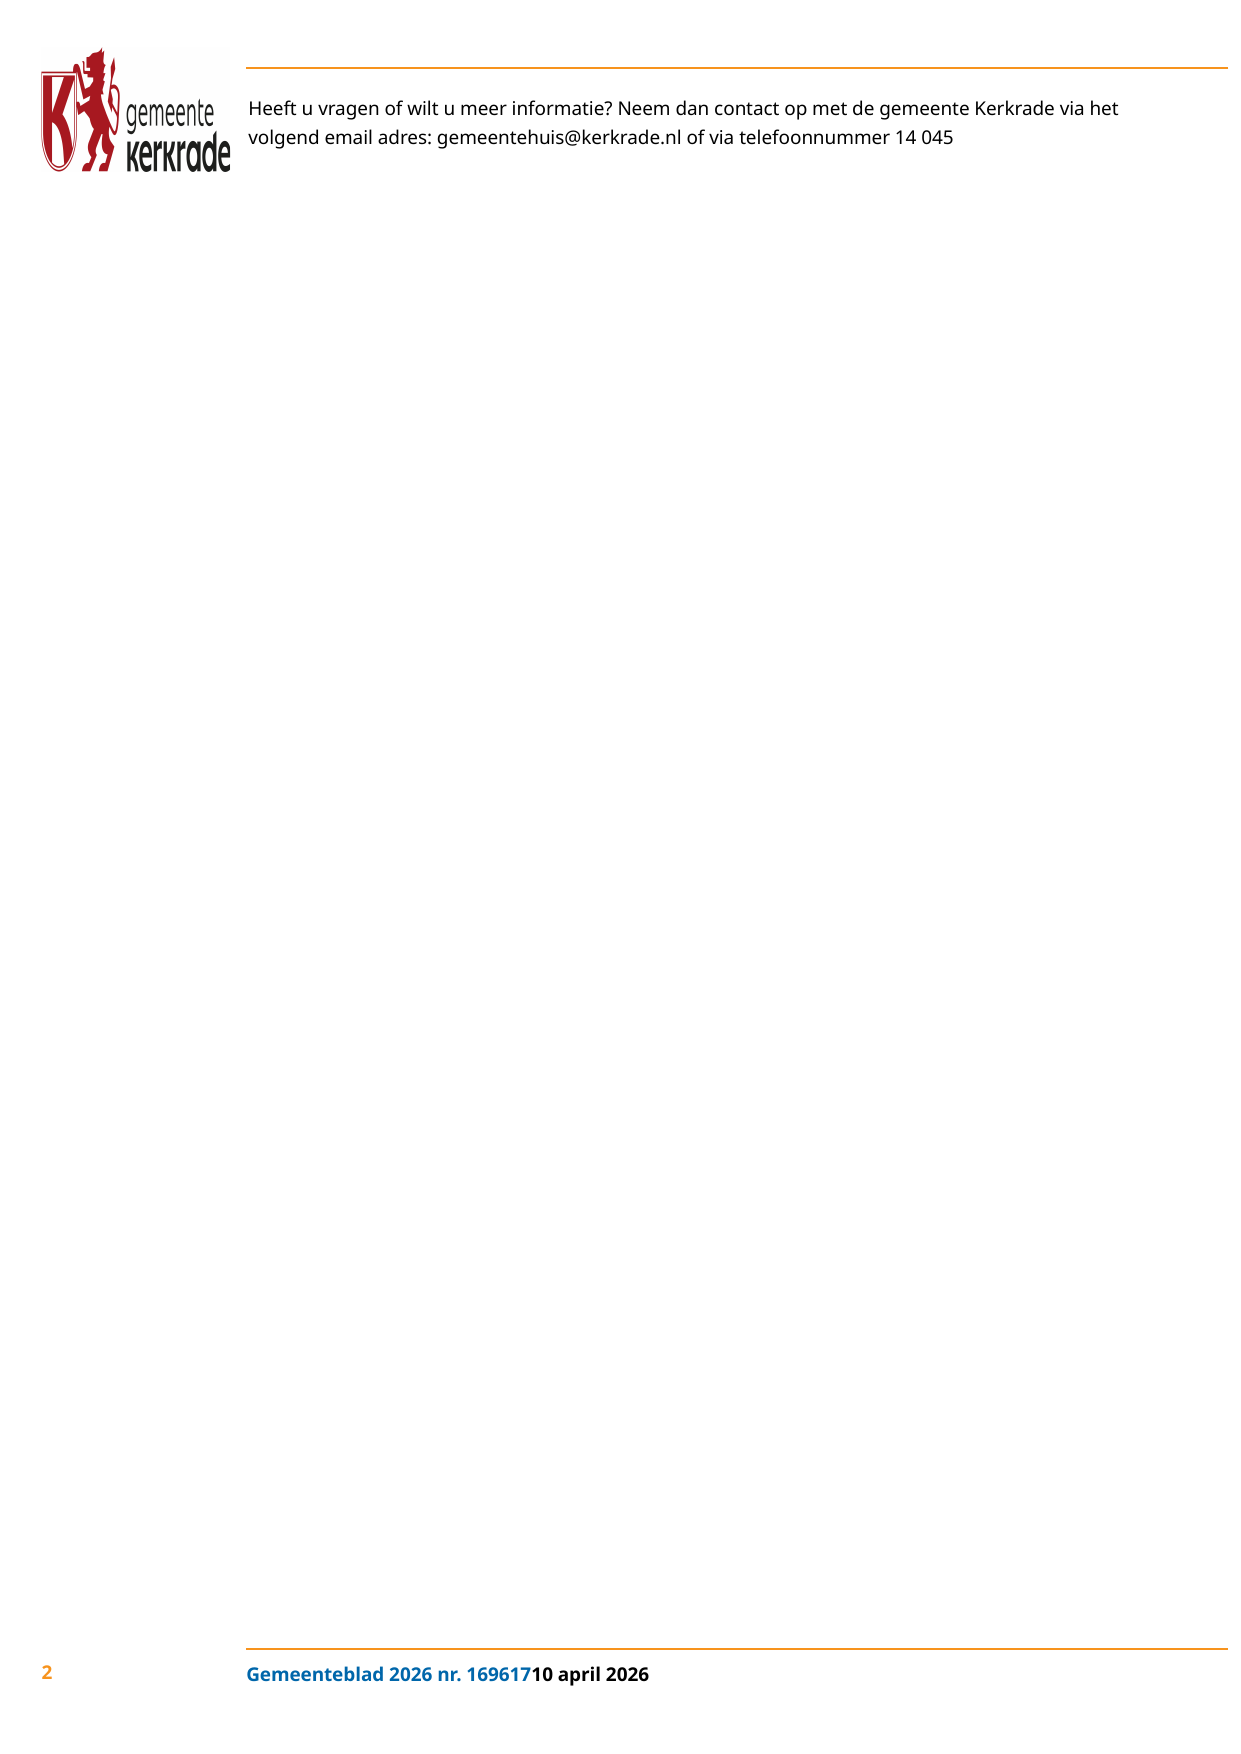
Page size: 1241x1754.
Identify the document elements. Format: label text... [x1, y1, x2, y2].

text Heeft u vragen of wilt u meer informatie? Neem dan contact op met de gemeente Kerkrade via het volgend email adres: gemeentehuis@kerkrade.nl of via telefoonnummer 14 045 [248, 95, 1152, 150]
picture [41, 47, 231, 172]
